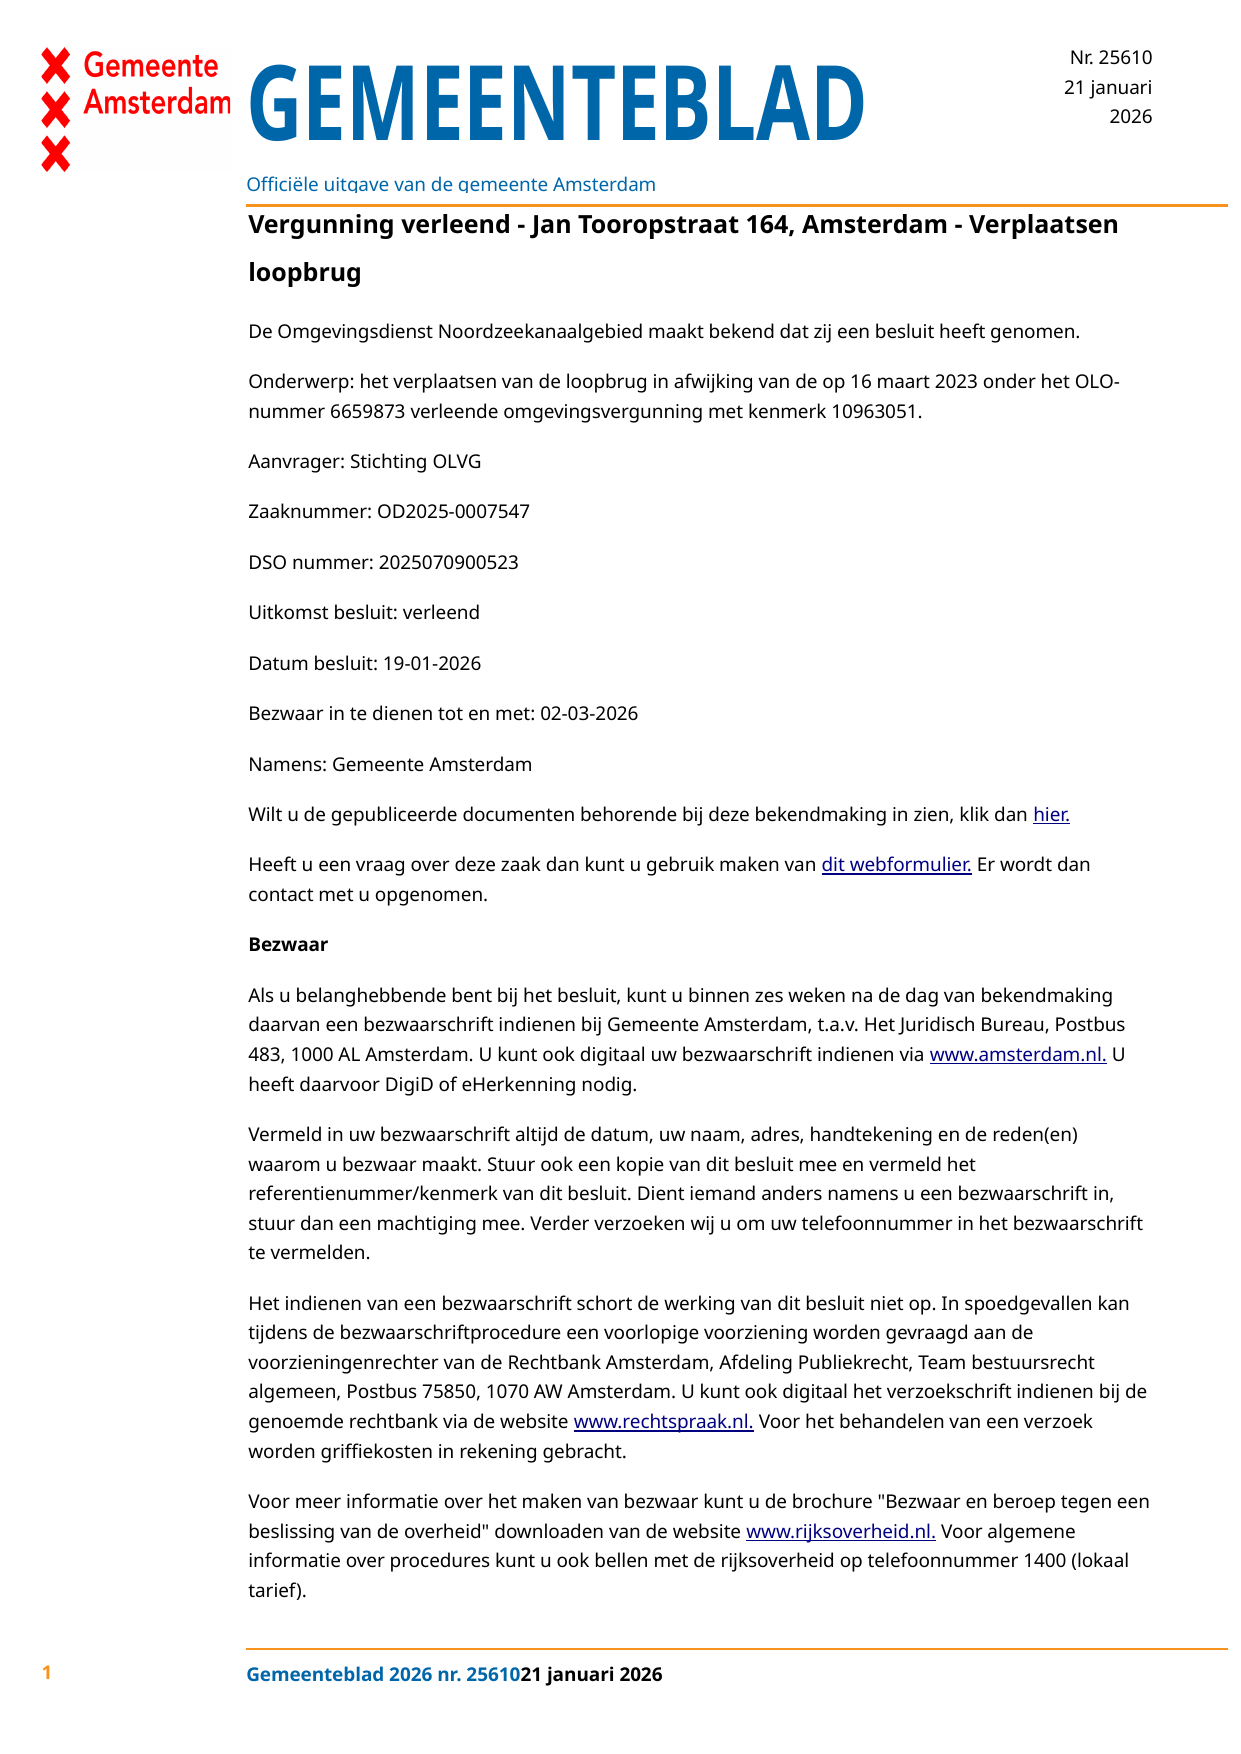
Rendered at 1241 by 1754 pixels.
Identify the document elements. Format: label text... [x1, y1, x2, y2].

text Namens: Gemeente Amsterdam [248, 751, 1152, 777]
text Zaaknummer: OD2025-0007547 [248, 499, 1152, 524]
text Als u belanghebbende bent bij het besluit, kunt u binnen zes weken na de dag van bekendmaking daarvan een bezwaarschrift indienen bij Gemeente Amsterdam, t.a.v. Het Juridisch Bureau, Postbus 483, 1000 AL Amsterdam. U kunt ook digitaal uw bezwaarschrift indienen via www.amsterdam.nl. U heeft daarvoor DigiD of eHerkenning nodig. [248, 982, 1152, 1097]
text Vermeld in uw bezwaarschrift altijd de datum, uw naam, adres, handtekening en de reden(en) waarom u bezwaar maakt. Stuur ook een kopie van dit besluit mee en vermeld het referentienummer/kenmerk van dit besluit. Dient iemand anders namens u een bezwaarschrift in, stuur dan een machtiging mee. Verder verzoeken wij u om uw telefoonnummer in het bezwaarschrift te vermelden. [248, 1121, 1152, 1265]
text Bezwaar [248, 932, 1152, 957]
picture [41, 47, 231, 172]
text Het indienen van een bezwaarschrift schort de werking van dit besluit niet op. In spoedgevallen kan tijdens de bezwaarschriftprocedure een voorlopige voorziening worden gevraagd aan de voorzieningenrechter van de Rechtbank Amsterdam, Afdeling Publiekrecht, Team bestuursrecht algemeen, Postbus 75850, 1070 AW Amsterdam. U kunt ook digitaal het verzoekschrift indienen bij de genoemde rechtbank via de website www.rechtspraak.nl. Voor het behandelen van een verzoek worden griffiekosten in rekening gebracht. [248, 1290, 1152, 1464]
text Onderwerp: het verplaatsen van de loopbrug in afwijking van de op 16 maart 2023 onder het OLO-nummer 6659873 verleende omgevingsvergunning met kenmerk 10963051. [248, 368, 1152, 424]
text De Omgevingsdienst Noordzeekanaalgebied maakt bekend dat zij een besluit heeft genomen. [248, 318, 1152, 344]
text DSO nummer: 2025070900523 [248, 549, 1152, 575]
text Datum besluit: 19-01-2026 [248, 650, 1152, 676]
text Aanvrager: Stichting OLVG [248, 448, 1152, 474]
text Heeft u een vraag over deze zaak dan kunt u gebruik maken van dit webformulier. Er wordt dan contact met u opgenomen. [248, 852, 1152, 907]
text Bezwaar in te dienen tot en met: 02-03-2026 [248, 700, 1152, 726]
text Uitkomst besluit: verleend [248, 599, 1152, 625]
text Wilt u de gepubliceerde documenten behorende bij deze bekendmaking in zien, klik dan hier. [248, 801, 1152, 827]
text Vergunning verleend - Jan Tooropstraat 164, Amsterdam - Verplaatsen loopbrug [248, 207, 1152, 288]
text Voor meer informatie over het maken van bezwaar kunt u de brochure "Bezwaar en beroep tegen een beslissing van de overheid" downloaden van de website www.rijksoverheid.nl. Voor algemene informatie over procedures kunt u ook bellen met de rijksoverheid op telefoonnummer 1400 (lokaal tarief). [248, 1488, 1152, 1603]
